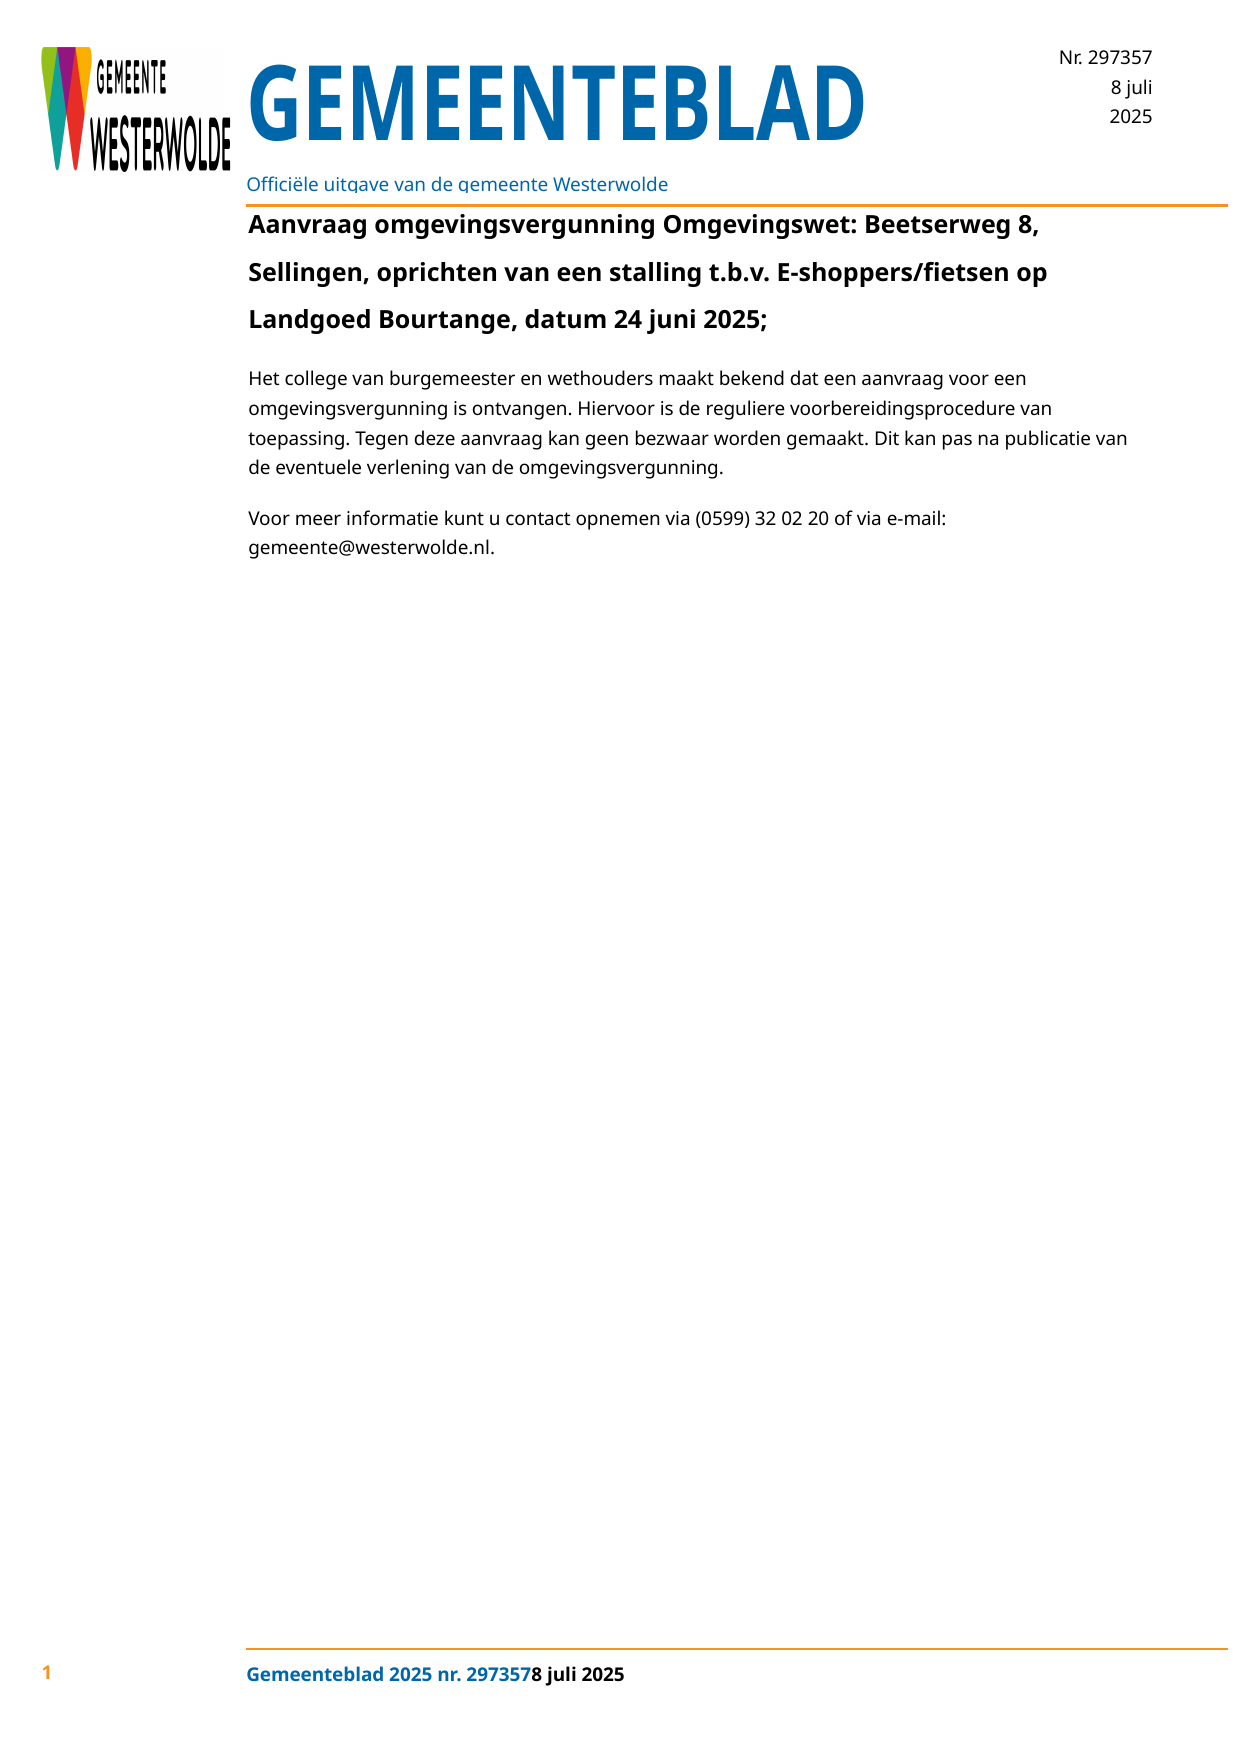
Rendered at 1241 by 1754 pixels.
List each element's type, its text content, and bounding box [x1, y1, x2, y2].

text Voor meer informatie kunt u contact opnemen via (0599) 32 02 20 of via e-mail: gemeente@westerwolde.nl. [248, 505, 1152, 560]
text Het college van burgemeester en wethouders maakt bekend dat een aanvraag voor een omgevingsvergunning is ontvangen. Hiervoor is de reguliere voorbereidingsprocedure van toepassing. Tegen deze aanvraag kan geen bezwaar worden gemaakt. Dit kan pas na publicatie van de eventuele verlening van de omgevingsvergunning. [248, 366, 1152, 480]
picture [41, 47, 231, 172]
text Aanvraag omgevingsvergunning Omgevingswet: Beetserweg 8, Sellingen, oprichten van een stalling t.b.v. E-shoppers/fietsen op Landgoed Bourtange, datum 24 juni 2025; [248, 207, 1152, 336]
